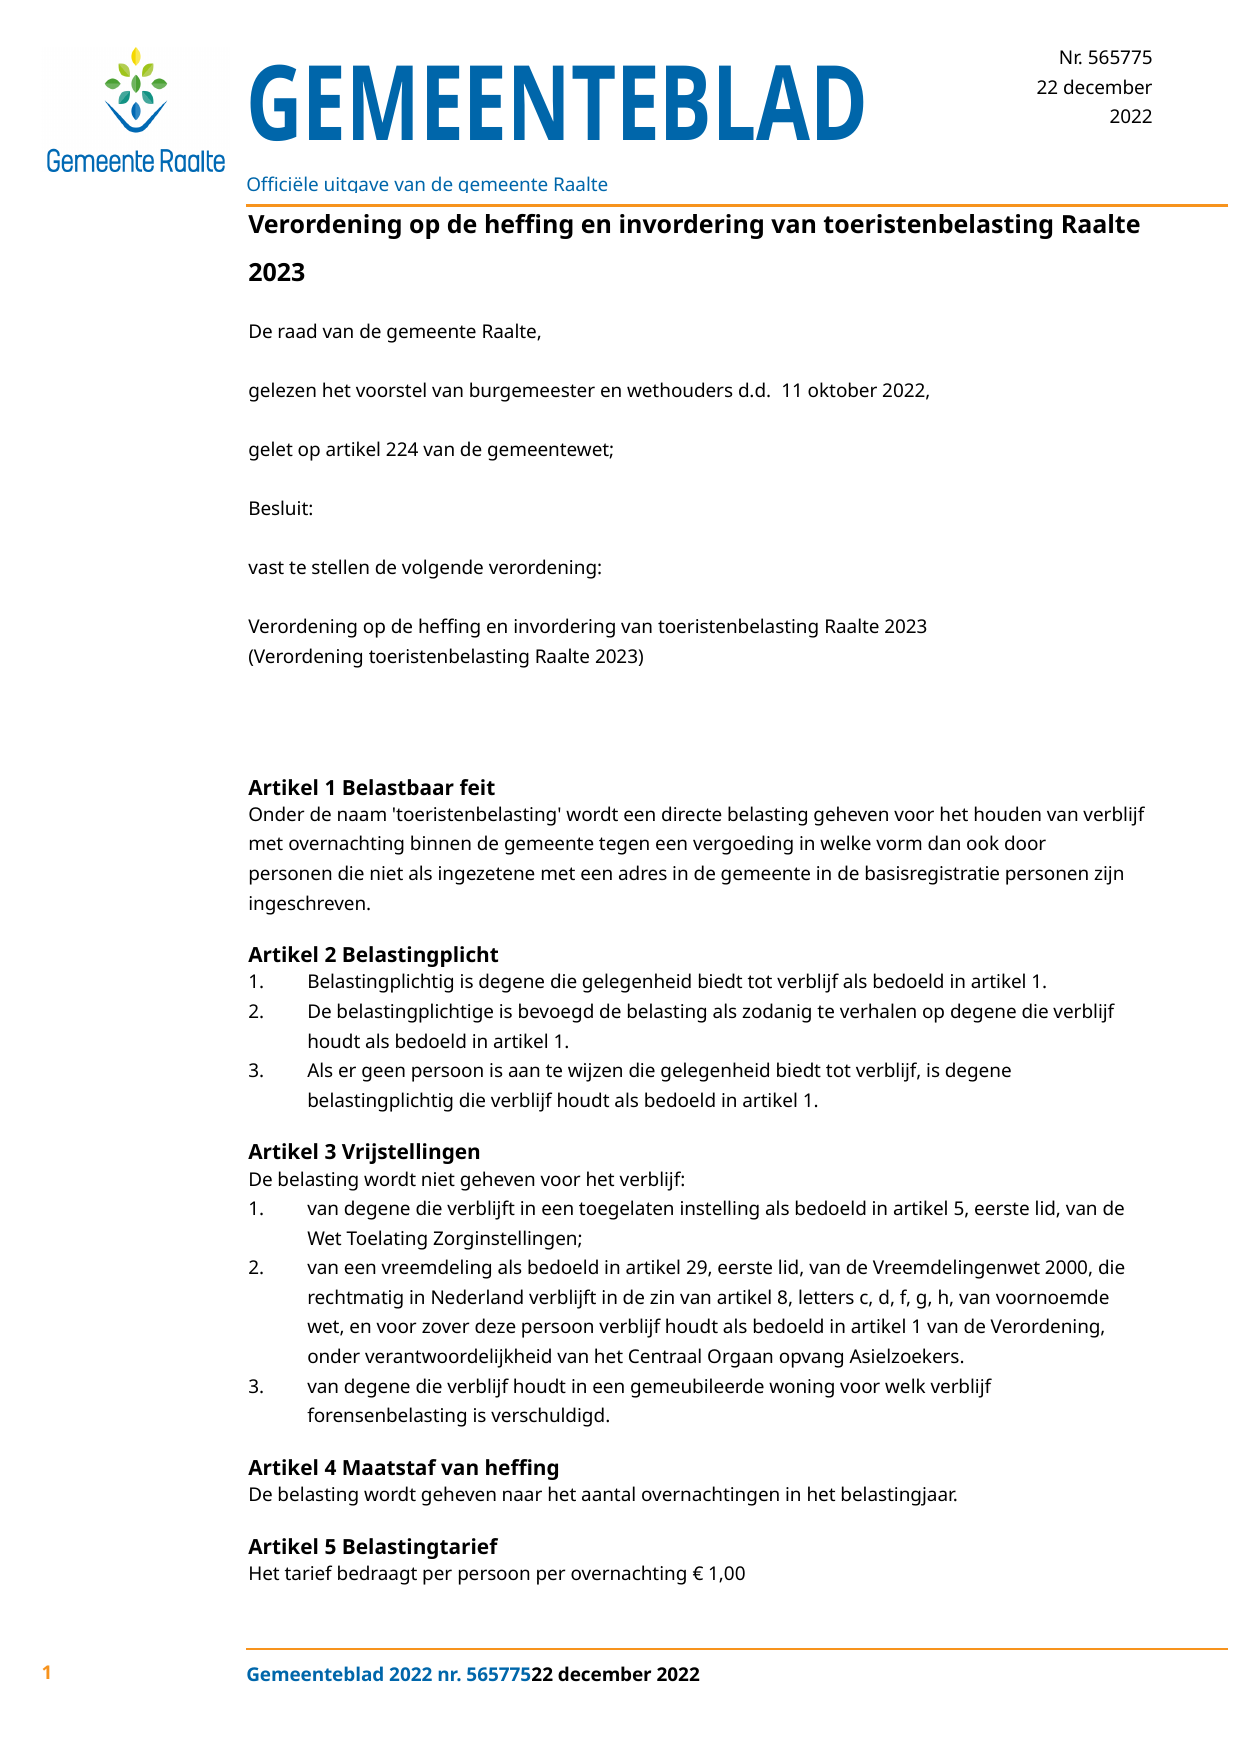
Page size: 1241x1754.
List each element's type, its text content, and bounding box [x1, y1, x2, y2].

list van degene die verblijf houdt in een gemeubileerde woning voor welk verblijf forensenbelasting is verschuldigd. [248, 1373, 1152, 1428]
text Artikel 2 Belastingplicht [248, 940, 1152, 969]
text Artikel 5 Belastingtarief [248, 1532, 1152, 1560]
text Onder de naam 'toeristenbelasting' wordt een directe belasting geheven voor het houden van verblijf met overnachting binnen de gemeente tegen een vergoeding in welke vorm dan ook door personen die niet als ingezetene met een adres in de gemeente in de basisregistratie personen zijn ingeschreven. [248, 801, 1152, 916]
text De belasting wordt geheven naar het aantal overnachtingen in het belastingjaar. [248, 1481, 1152, 1507]
list Als er geen persoon is aan te wijzen die gelegenheid biedt tot verblijf, is degene belastingplichtig die verblijf houdt als bedoeld in artikel 1. [248, 1057, 1152, 1113]
text Verordening op de heffing en invordering van toeristenbelasting Raalte 2023 [248, 614, 1152, 639]
text Verordening op de heffing en invordering van toeristenbelasting Raalte 2023 [248, 207, 1152, 288]
text Artikel 3 Vrijstellingen [248, 1137, 1152, 1166]
text gelet op artikel 224 van de gemeentewet; [248, 436, 1152, 462]
text Artikel 4 Maatstaf van heffing [248, 1453, 1152, 1481]
list De belastingplichtige is bevoegd de belasting als zodanig te verhalen op degene die verblijf houdt als bedoeld in artikel 1. [248, 998, 1152, 1053]
text De raad van de gemeente Raalte, [248, 318, 1152, 344]
list van degene die verblijft in een toegelaten instelling als bedoeld in artikel 5, eerste lid, van de Wet Toelating Zorginstellingen; [248, 1195, 1152, 1251]
text vast te stellen de volgende verordening: [248, 554, 1152, 580]
list van een vreemdeling als bedoeld in artikel 29, eerste lid, van de Vreemdelingenwet 2000, die rechtmatig in Nederland verblijft in de zin van artikel 8, letters c, d, f, g, h, van voornoemde wet, en voor zover deze persoon verblijf houdt als bedoeld in artikel 1 van de Verordening, onder verantwoordelijkheid van het Centraal Orgaan opvang Asielzoekers. [248, 1254, 1152, 1369]
text De belasting wordt niet geheven voor het verblijf: [248, 1166, 1152, 1192]
text gelezen het voorstel van burgemeester en wethouders d.d. 11 oktober 2022, [248, 377, 1152, 403]
text (Verordening toeristenbelasting Raalte 2023) [248, 643, 1152, 669]
list Belastingplichtig is degene die gelegenheid biedt tot verblijf als bedoeld in artikel 1. [248, 969, 1152, 994]
text Besluit: [248, 495, 1152, 521]
text Het tarief bedraagt per persoon per overnachting € 1,00 [248, 1560, 1152, 1586]
picture [41, 47, 231, 172]
text Artikel 1 Belastbaar feit [248, 773, 1152, 801]
